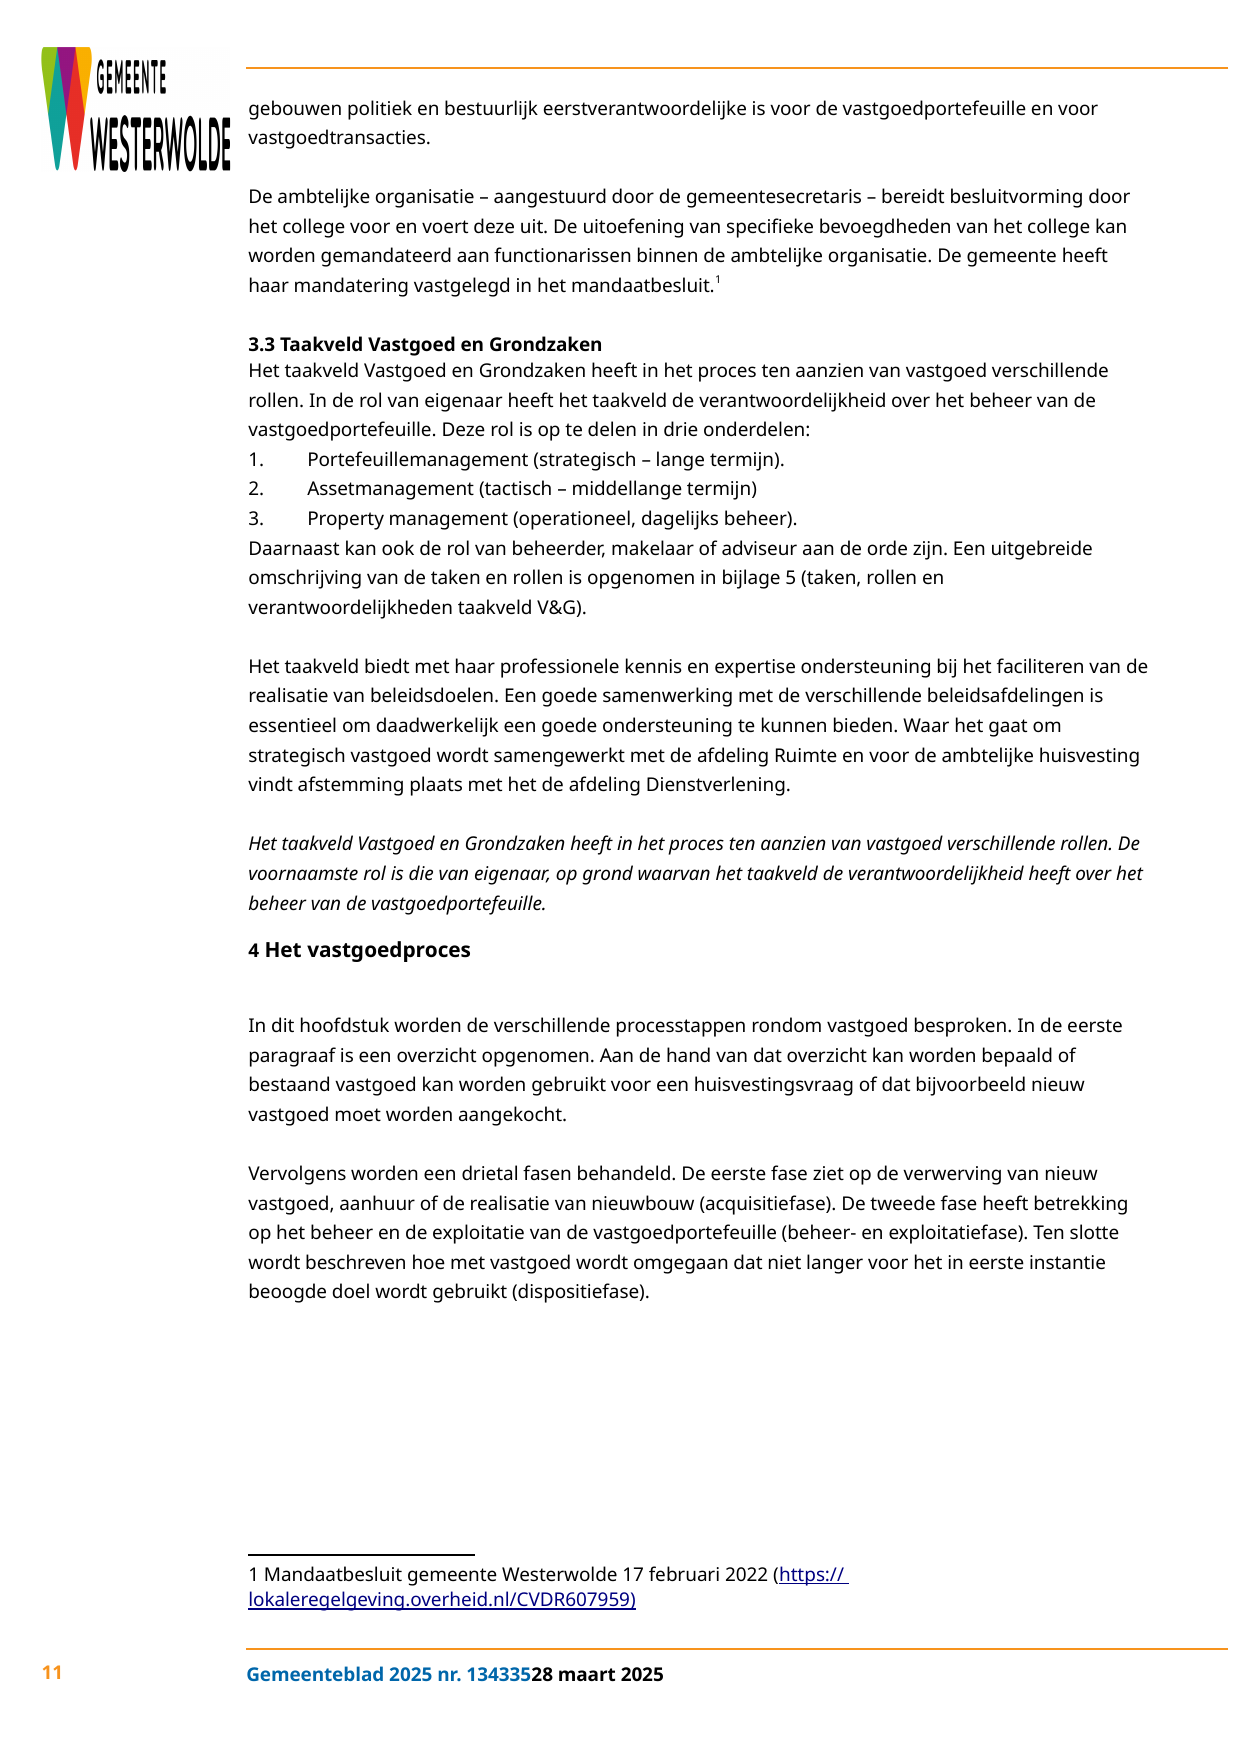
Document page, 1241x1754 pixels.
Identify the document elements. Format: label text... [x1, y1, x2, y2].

text Het taakveld biedt met haar professionele kennis en expertise ondersteuning bij het faciliteren van de realisatie van beleidsdoelen. Een goede samenwerking met de verschillende beleidsafdelingen is essentieel om daadwerkelijk een goede ondersteuning te kunnen bieden. Waar het gaat om strategisch vastgoed wordt samengewerkt met de afdeling Ruimte en voor de ambtelijke huisvesting vindt afstemming plaats met het de afdeling Dienstverlening. [248, 653, 1152, 797]
text Het taakveld Vastgoed en Grondzaken heeft in het proces ten aanzien van vastgoed verschillende rollen. In de rol van eigenaar heeft het taakveld de verantwoordelijkheid over het beheer van de vastgoedportefeuille. Deze rol is op te delen in drie onderdelen: [248, 357, 1152, 442]
text 3.3 Taakveld Vastgoed en Grondzaken [248, 331, 1152, 357]
table_header Het taakveld Vastgoed en Grondzaken heeft in het proces ten aanzien van vastgoed verschillende rollen. De voornaamste rol is die van eigenaar, op grond waarvan het taakveld de verantwoordelijkheid heeft over het beheer van de vastgoedportefeuille. [248, 831, 1152, 916]
list Property management (operationeel, dagelijks beheer). [248, 505, 1152, 531]
list Portefeuillemanagement (strategisch – lange termijn). [248, 446, 1152, 472]
picture [41, 47, 231, 172]
text Daarnaast kan ook de rol van beheerder, makelaar of adviseur aan de orde zijn. Een uitgebreide omschrijving van de taken en rollen is opgenomen in bijlage 5 (taken, rollen en verantwoordelijkheden taakveld V&G). [248, 535, 1152, 619]
list Assetmanagement (tactisch – middellange termijn) [248, 476, 1152, 501]
text In dit hoofdstuk worden de verschillende processtappen rondom vastgoed besproken. In de eerste paragraaf is een overzicht opgenomen. Aan de hand van dat overzicht kan worden bepaald of bestaand vastgoed kan worden gebruikt voor een huisvestingsvraag of dat bijvoorbeeld nieuw vastgoed moet worden aangekocht. [248, 1012, 1152, 1127]
text 4 Het vastgoedproces [248, 935, 1152, 963]
text De ambtelijke organisatie – aangestuurd door de gemeentesecretaris – bereidt besluitvorming door het college voor en voert deze uit. De uitoefening van specifieke bevoegdheden van het college kan worden gemandateerd aan functionarissen binnen de ambtelijke organisatie. De gemeente heeft haar mandatering vastgelegd in het mandaatbesluit. [248, 183, 1152, 298]
text gebouwen politiek en bestuurlijk eerstverantwoordelijke is voor de vastgoedportefeuille en voor vastgoedtransacties. [248, 95, 1152, 150]
text Mandaatbesluit gemeente Westerwolde 17 februari 2022 (https:// lokaleregelgeving.overheid.nl/CVDR607959) [248, 1561, 1152, 1612]
text Vervolgens worden een drietal fasen behandeld. De eerste fase ziet op de verwerving van nieuw vastgoed, aanhuur of de realisatie van nieuwbouw (acquisitiefase). De tweede fase heeft betrekking op het beheer en de exploitatie van de vastgoedportefeuille (beheer- en exploitatiefase). Ten slotte wordt beschreven hoe met vastgoed wordt omgegaan dat niet langer voor het in eerste instantie beoogde doel wordt gebruikt (dispositiefase). [248, 1160, 1152, 1304]
